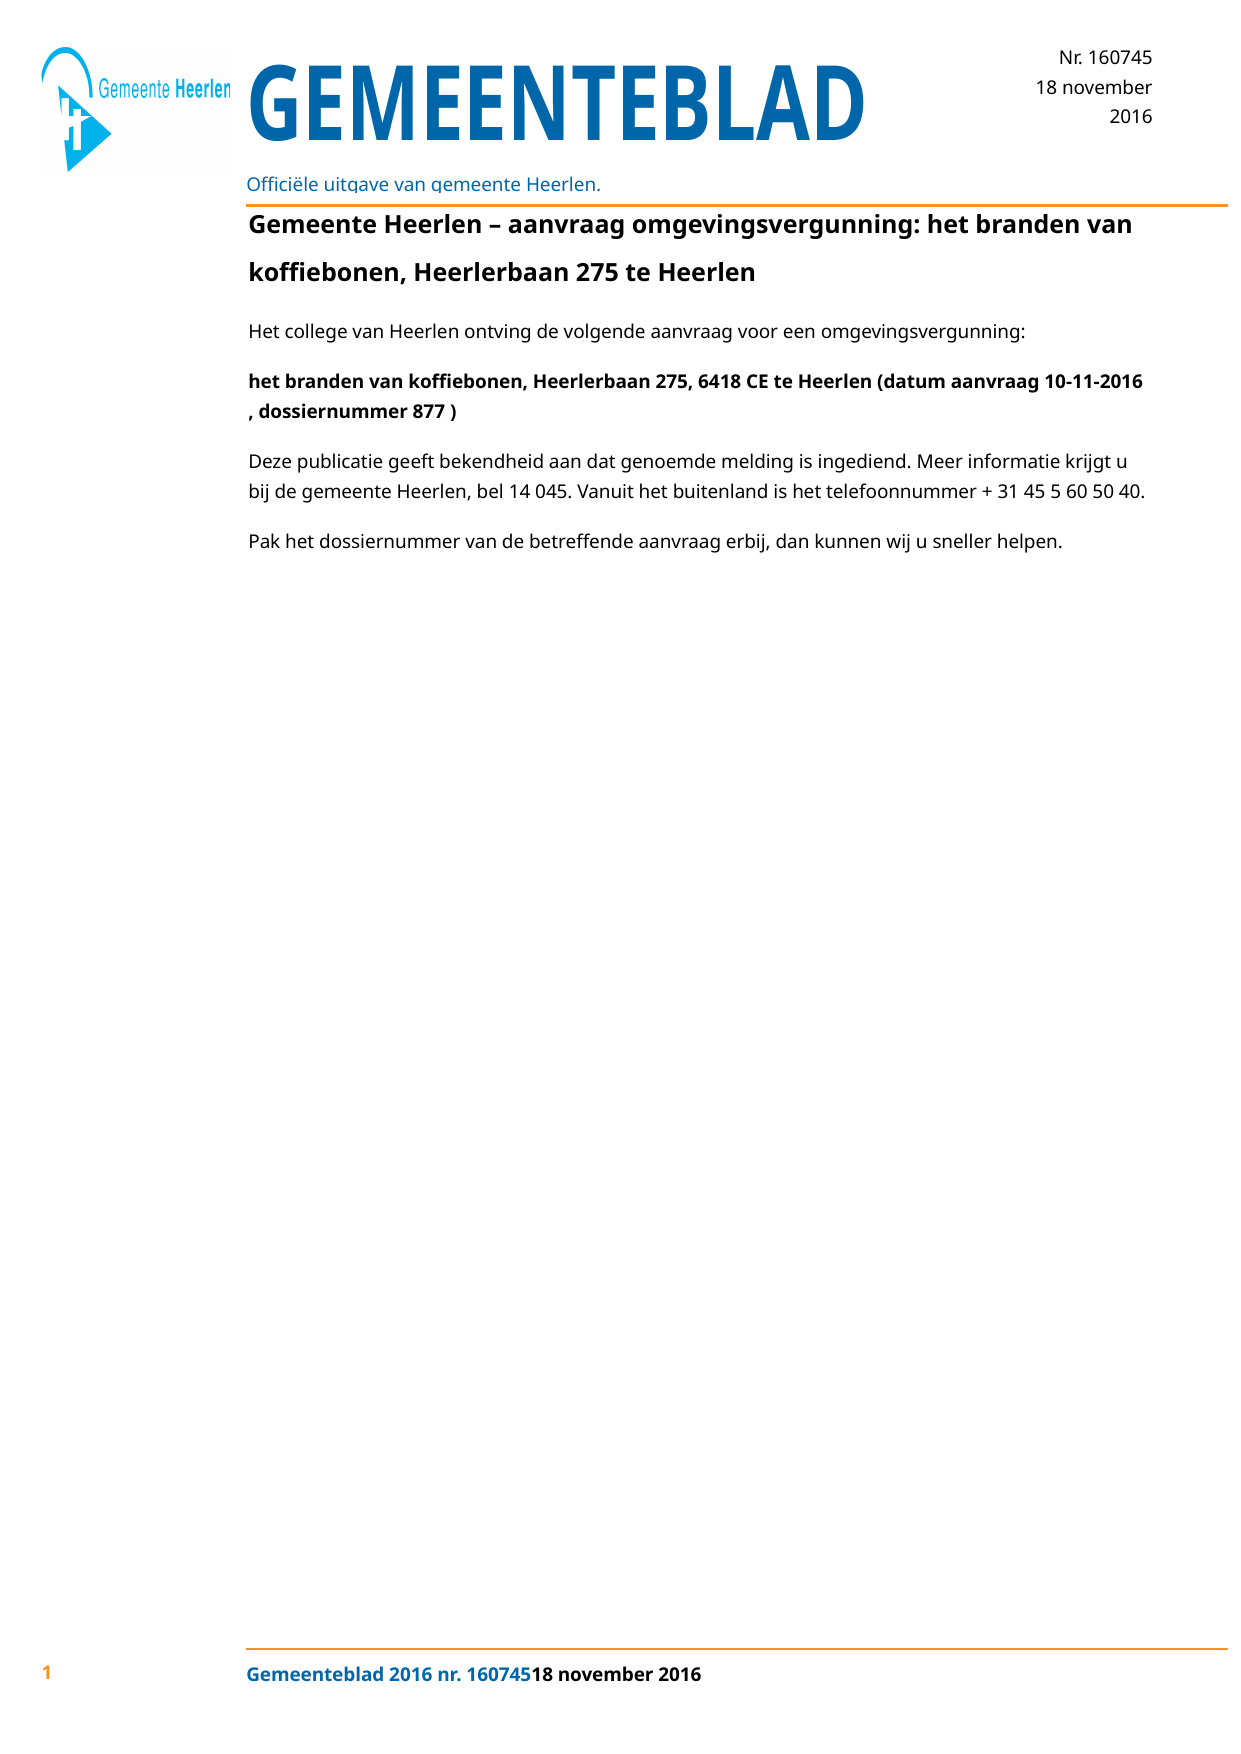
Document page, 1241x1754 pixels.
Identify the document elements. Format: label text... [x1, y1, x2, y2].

text Pak het dossiernummer van de betreffende aanvraag erbij, dan kunnen wij u sneller helpen. [248, 528, 1152, 554]
text Het college van Heerlen ontving de volgende aanvraag voor een omgevingsvergunning: [248, 318, 1152, 344]
picture [41, 47, 231, 172]
text het branden van koffiebonen, Heerlerbaan 275, 6418 CE te Heerlen (datum aanvraag 10-11-2016 , dossiernummer 877 ) [248, 368, 1152, 424]
picture [41, 47, 58, 70]
text Gemeente Heerlen – aanvraag omgevingsvergunning: het branden van koffiebonen, Heerlerbaan 275 te Heerlen [248, 207, 1152, 288]
text Deze publicatie geeft bekendheid aan dat genoemde melding is ingediend. Meer informatie krijgt u bij de gemeente Heerlen, bel 14 045. Vanuit het buitenland is het telefoonnummer + 31 45 5 60 50 40. [248, 448, 1152, 504]
